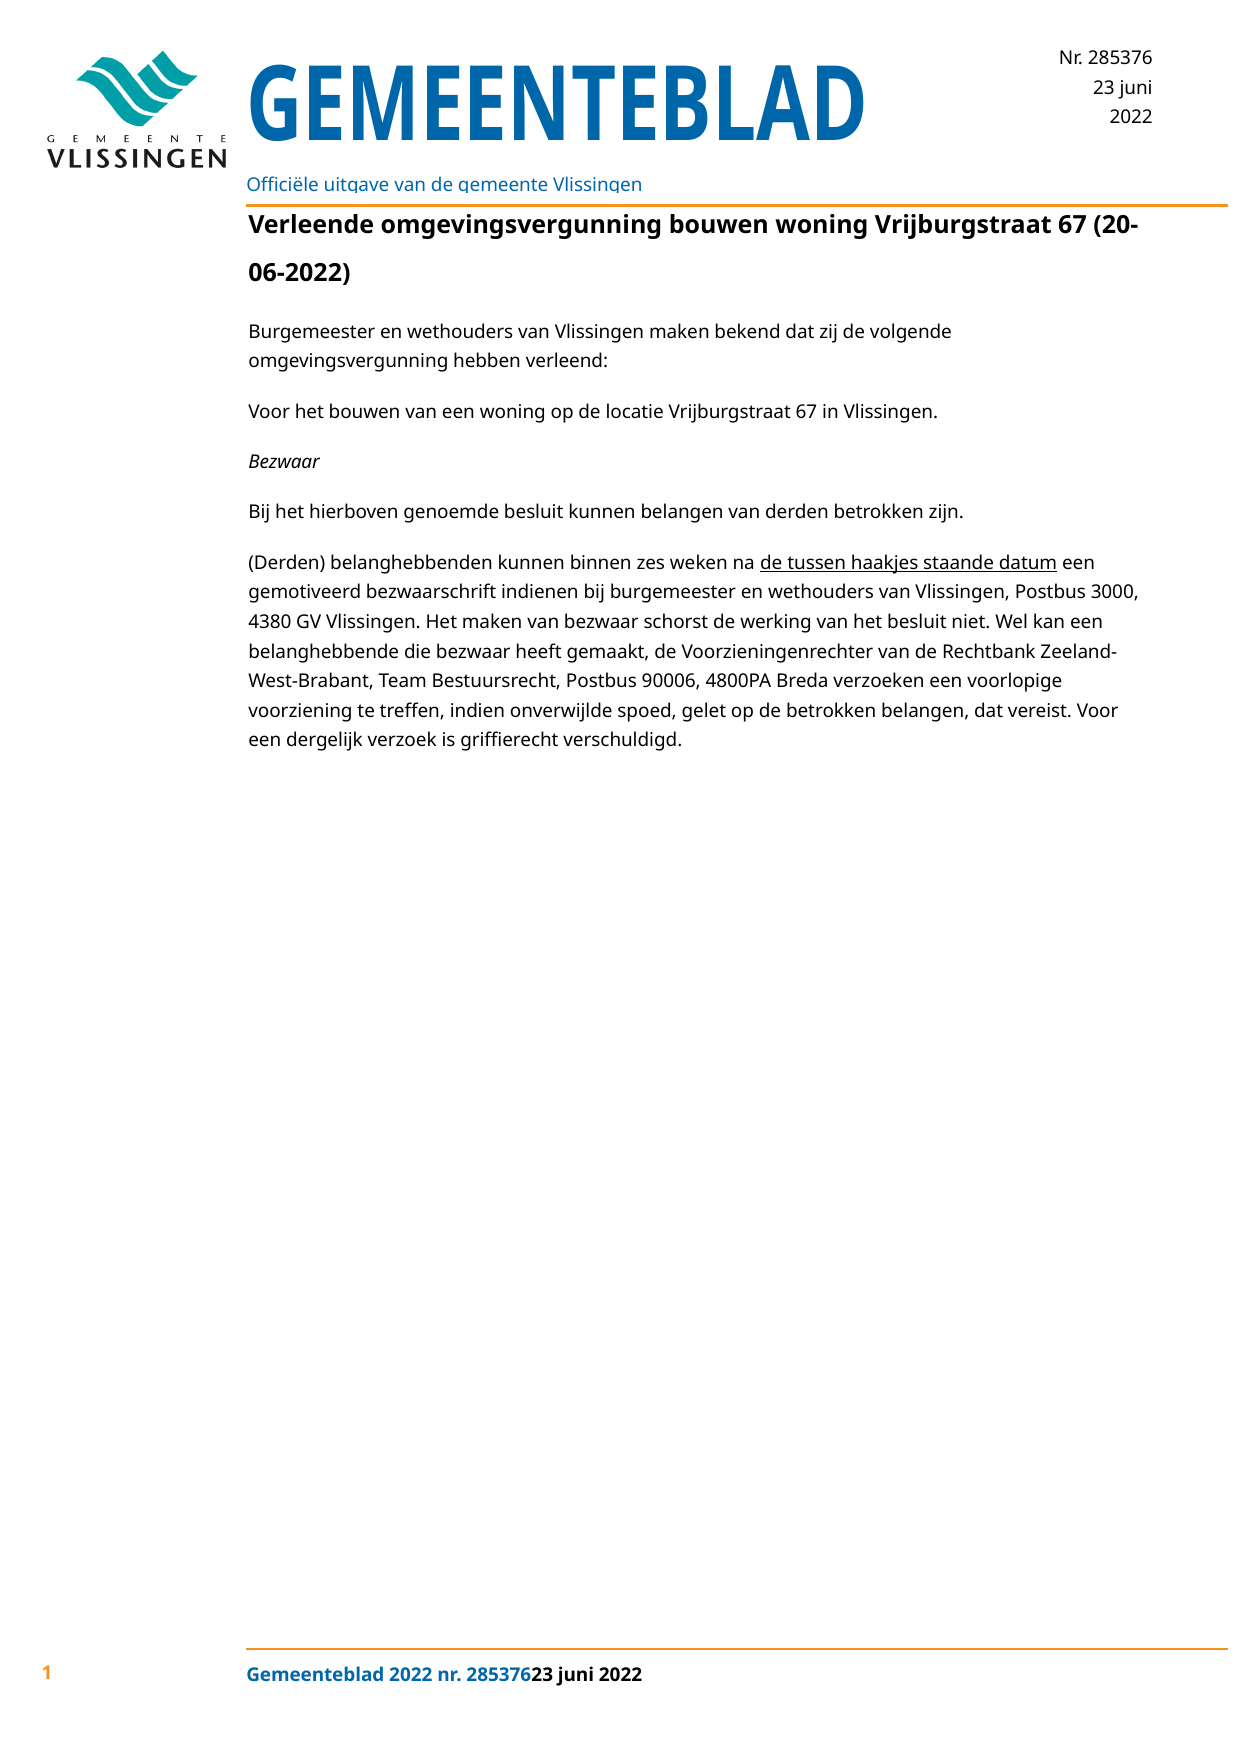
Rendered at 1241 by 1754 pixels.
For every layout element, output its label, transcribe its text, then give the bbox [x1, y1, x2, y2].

picture [41, 47, 231, 172]
text Bij het hierboven genoemde besluit kunnen belangen van derden betrokken zijn. [248, 499, 1152, 524]
text Bezwaar [248, 448, 1152, 474]
text Verleende omgevingsvergunning bouwen woning Vrijburgstraat 67 (20-06-2022) [248, 207, 1152, 288]
text Burgemeester en wethouders van Vlissingen maken bekend dat zij de volgende omgevingsvergunning hebben verleend: [248, 318, 1152, 373]
text Voor het bouwen van een woning op de locatie Vrijburgstraat 67 in Vlissingen. [248, 398, 1152, 424]
text (Derden) belanghebbenden kunnen binnen zes weken na de tussen haakjes staande datum een gemotiveerd bezwaarschrift indienen bij burgemeester en wethouders van Vlissingen, Postbus 3000, 4380 GV Vlissingen. Het maken van bezwaar schorst de werking van het besluit niet. Wel kan een belanghebbende die bezwaar heeft gemaakt, de Voorzieningenrechter van de Rechtbank Zeeland-West-Brabant, Team Bestuursrecht, Postbus 90006, 4800PA Breda verzoeken een voorlopige voorziening te treffen, indien onverwijlde spoed, gelet op de betrokken belangen, dat vereist. Voor een dergelijk verzoek is griffierecht verschuldigd. [248, 549, 1152, 752]
